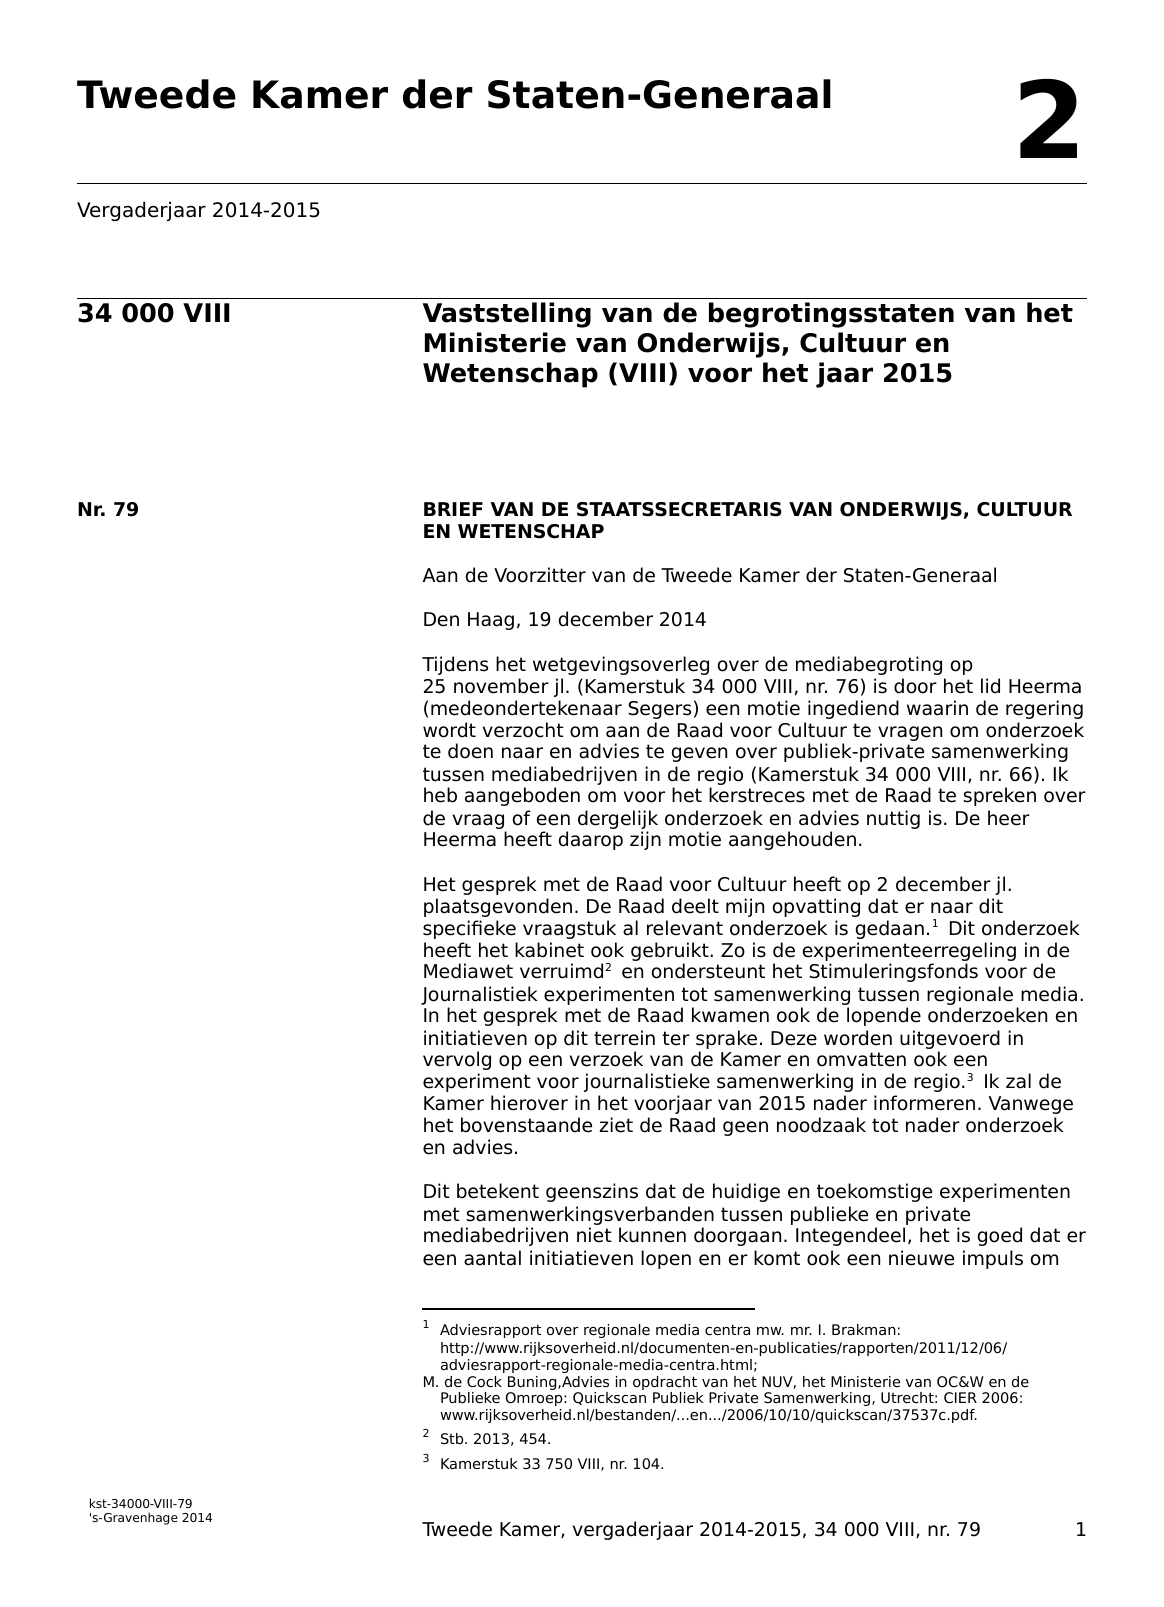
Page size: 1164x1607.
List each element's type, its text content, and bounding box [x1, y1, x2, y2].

table_header Tweede Kamer der Staten-Generaal [77, 59, 886, 183]
text Stb. 2013, 454. [422, 1427, 1087, 1449]
text Het gesprek met de Raad voor Cultuur heeft op 2 december jl. plaatsgevonden. De Raad deelt mijn opvatting dat er naar dit specifieke vraagstuk al relevant onderzoek is gedaan. Dit onderzoek heeft het kabinet ook gebruikt. Zo is de experimenteerregeling in de Mediawet verruimd en ondersteunt het Stimuleringsfonds voor de Journalistiek experimenten tot samenwerking tussen regionale media. In het gesprek met de Raad kwamen ook de lopende onderzoeken en initiatieven op dit terrein ter sprake. Deze worden uitgevoerd in vervolg op een verzoek van de Kamer en omvatten ook een experiment voor journalistieke samenwerking in de regio. Ik zal de Kamer hierover in het voorjaar van 2015 nader informeren. Vanwege het bovenstaande ziet de Raad geen noodzaak tot nader onderzoek en advies. [422, 873, 1087, 1159]
text M. de Cock Buning,Advies in opdracht van het NUV, het Ministerie van OC&W en de Publieke Omroep: Quickscan Publiek Private Samenwerking, Utrecht: CIER 2006: www.rijksoverheid.nl/bestanden/...en.../2006/10/10/quickscan/37537c.pdf. [422, 1374, 1087, 1424]
subtitle Nr. 79 BRIEF VAN DE STAATSSECRETARIS VAN ONDERWIJS, CULTUUR EN WETENSCHAP [77, 499, 1087, 543]
subtitle 34 000 VIII Vaststelling van de begrotingsstaten van het Ministerie van Onderwijs, Cultuur en Wetenschap (VIII) voor het jaar 2015 [77, 299, 1087, 388]
text Aan de Voorzitter van de Tweede Kamer der Staten-Generaal [422, 565, 1087, 587]
table_header 2 [886, 59, 1087, 183]
text Kamerstuk 33 750 VIII, nr. 104. [422, 1452, 1087, 1474]
text Den Haag, 19 december 2014 [422, 609, 1087, 631]
text 's-Gravenhage 2014 [88, 1511, 323, 1525]
text Adviesrapport over regionale media centra mw. mr. I. Brakman: http://www.rijksoverheid.nl/documenten-en-publicaties/rapporten/2011/12/06/adviesrapport-regionale-media-centra.html; [422, 1318, 1087, 1374]
text Dit betekent geenszins dat de huidige en toekomstige experimenten met samenwerkingsverbanden tussen publieke en private mediabedrijven niet kunnen doorgaan. Integendeel, het is goed dat er een aantal initiatieven lopen en er komt ook een nieuwe impuls om [422, 1181, 1087, 1269]
text Tijdens het wetgevingsoverleg over de mediabegroting op 25 november jl. (Kamerstuk 34 000 VIII, nr. 76) is door het lid Heerma (medeondertekenaar Segers) een motie ingediend waarin de regering wordt verzocht om aan de Raad voor Cultuur te vragen om onderzoek te doen naar en advies te geven over publiek-private samenwerking tussen mediabedrijven in de regio (Kamerstuk 34 000 VIII, nr. 66). Ik heb aangeboden om voor het kerstreces met de Raad te spreken over de vraag of een dergelijk onderzoek en advies nuttig is. De heer Heerma heeft daarop zijn motie aangehouden. [422, 653, 1087, 851]
table_cell Vergaderjaar 2014-2015 [77, 184, 1087, 298]
text kst-34000-VIII-79 [88, 1497, 323, 1511]
